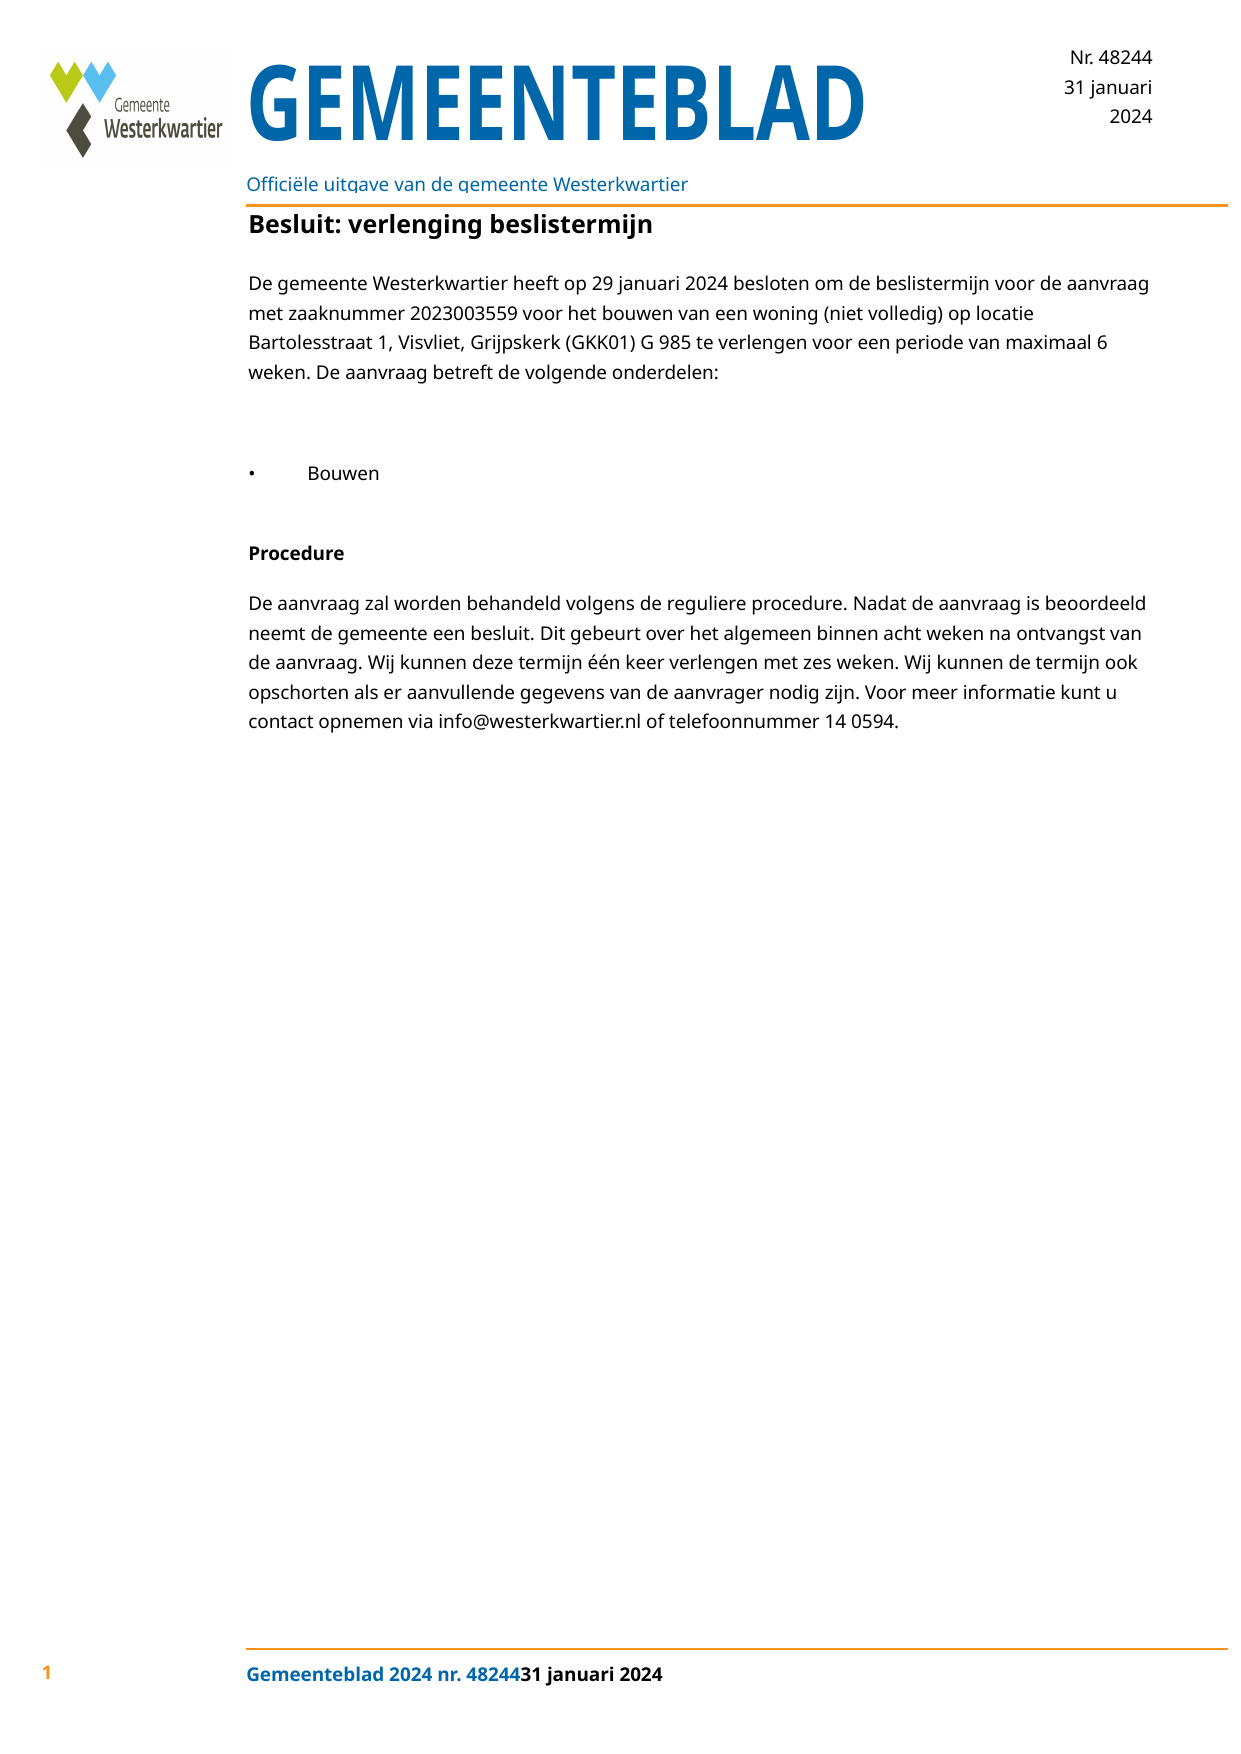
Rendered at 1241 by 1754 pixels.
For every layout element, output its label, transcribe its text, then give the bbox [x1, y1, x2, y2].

text Besluit: verlenging beslistermijn [248, 207, 1152, 241]
text Procedure [248, 540, 1152, 566]
text De aanvraag zal worden behandeld volgens de reguliere procedure. Nadat de aanvraag is beoordeeld neemt de gemeente een besluit. Dit gebeurt over het algemeen binnen acht weken na ontvangst van de aanvraag. Wij kunnen deze termijn één keer verlengen met zes weken. Wij kunnen de termijn ook opschorten als er aanvullende gegevens van de aanvrager nodig zijn. Voor meer informatie kunt u contact opnemen via info@westerkwartier.nl of telefoonnummer 14 0594. [248, 590, 1152, 734]
list Bouwen [248, 460, 1152, 486]
text De gemeente Westerkwartier heeft op 29 januari 2024 besloten om de beslistermijn voor de aanvraag met zaaknummer 2023003559 voor het bouwen van een woning (niet volledig) op locatie Bartolesstraat 1, Visvliet, Grijpskerk (GKK01) G 985 te verlengen voor een periode van maximaal 6 weken. De aanvraag betreft de volgende onderdelen: [248, 270, 1152, 385]
picture [41, 47, 231, 172]
